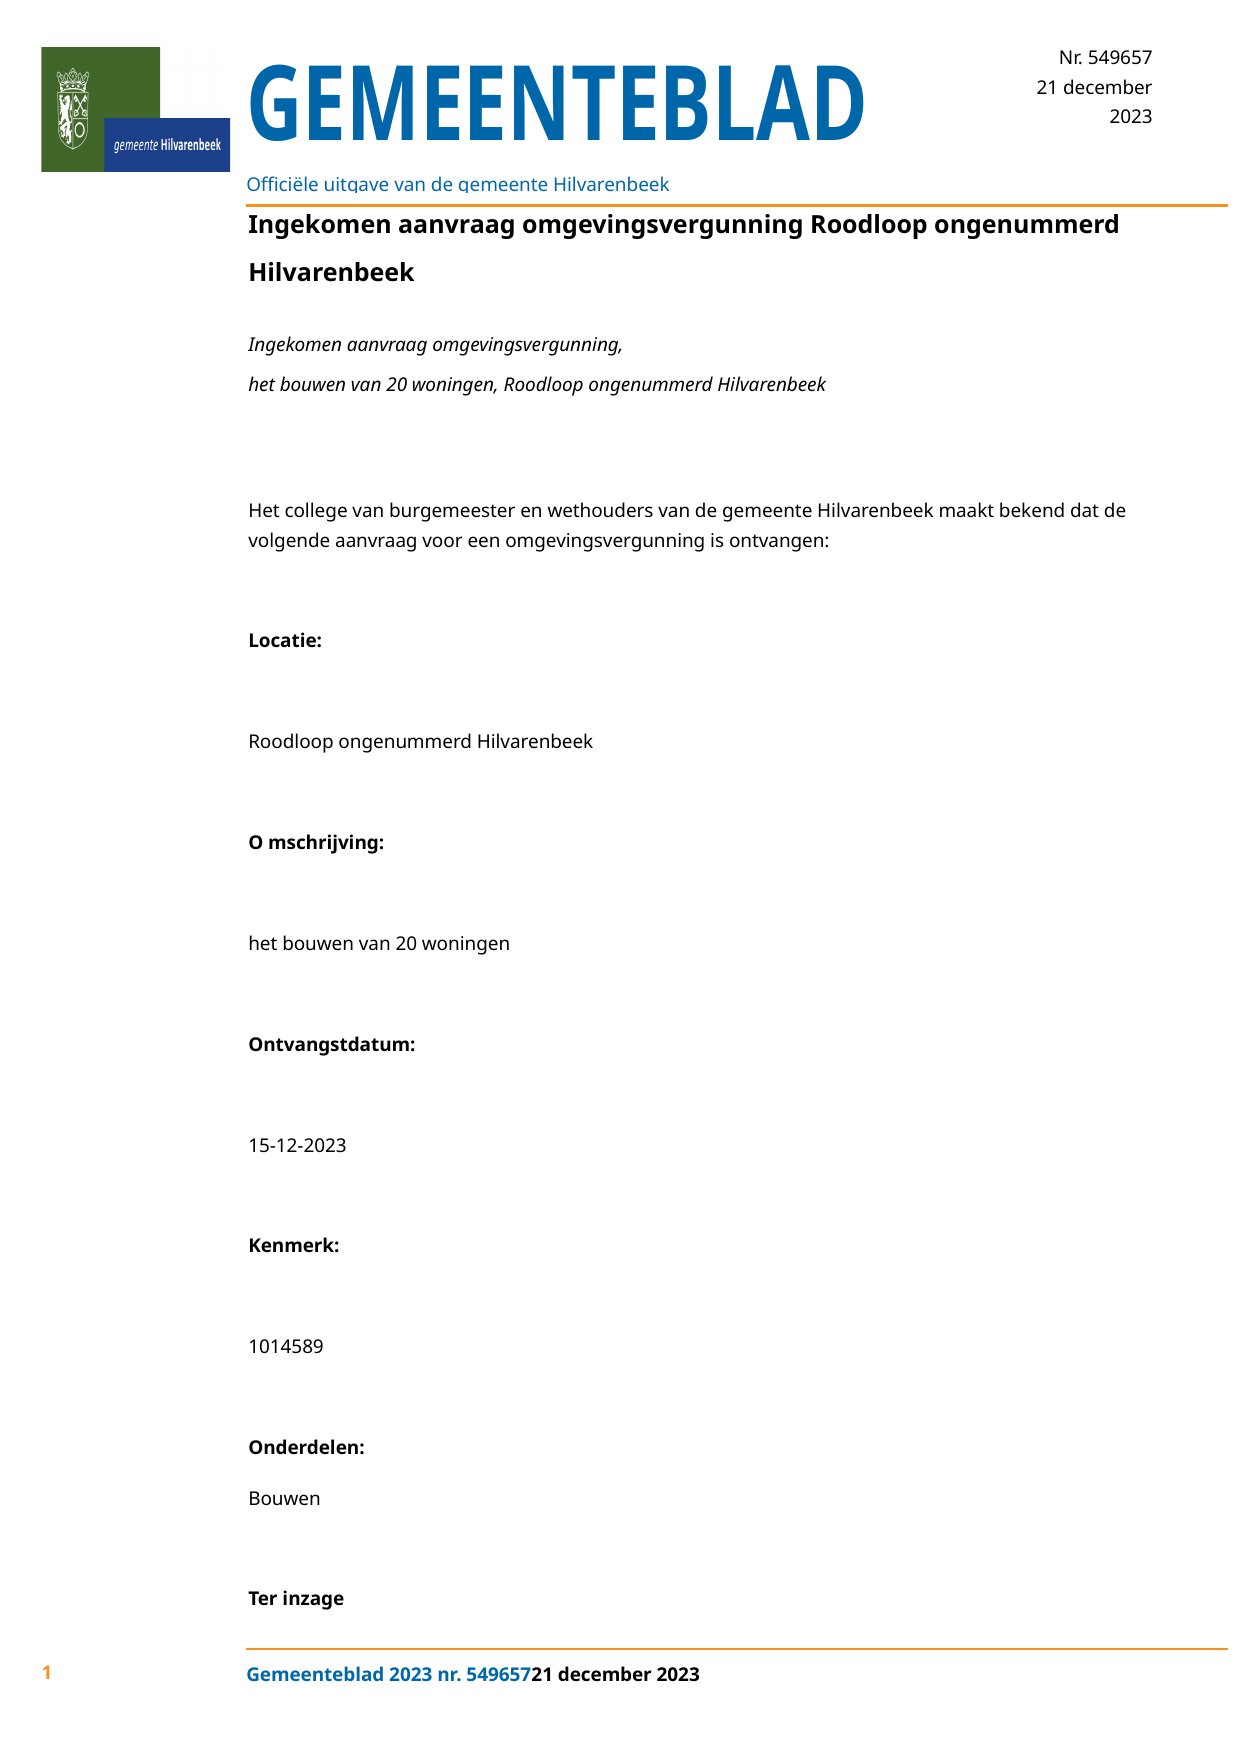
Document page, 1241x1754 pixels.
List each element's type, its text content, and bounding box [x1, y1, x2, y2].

text Roodloop ongenummerd Hilvarenbeek [248, 728, 1152, 754]
text O mschrijving: [248, 829, 1152, 855]
text Onderdelen: [248, 1434, 1152, 1460]
text Kenmerk: [248, 1233, 1152, 1258]
text Het college van burgemeester en wethouders van de gemeente Hilvarenbeek maakt bekend dat de volgende aanvraag voor een omgevingsvergunning is ontvangen: [248, 497, 1152, 553]
text Locatie: [248, 628, 1152, 653]
text Bouwen [248, 1485, 1152, 1511]
text Ingekomen aanvraag omgevingsvergunning Roodloop ongenummerd Hilvarenbeek [248, 207, 1152, 288]
text Ter inzage [248, 1586, 1152, 1611]
text Ingekomen aanvraag omgevingsvergunning, [248, 331, 1152, 357]
text het bouwen van 20 woningen, Roodloop ongenummerd Hilvarenbeek [248, 371, 1152, 396]
text 15-12-2023 [248, 1132, 1152, 1158]
text 1014589 [248, 1333, 1152, 1359]
picture [41, 47, 231, 172]
text het bouwen van 20 woningen [248, 930, 1152, 956]
text Ontvangstdatum: [248, 1031, 1152, 1057]
